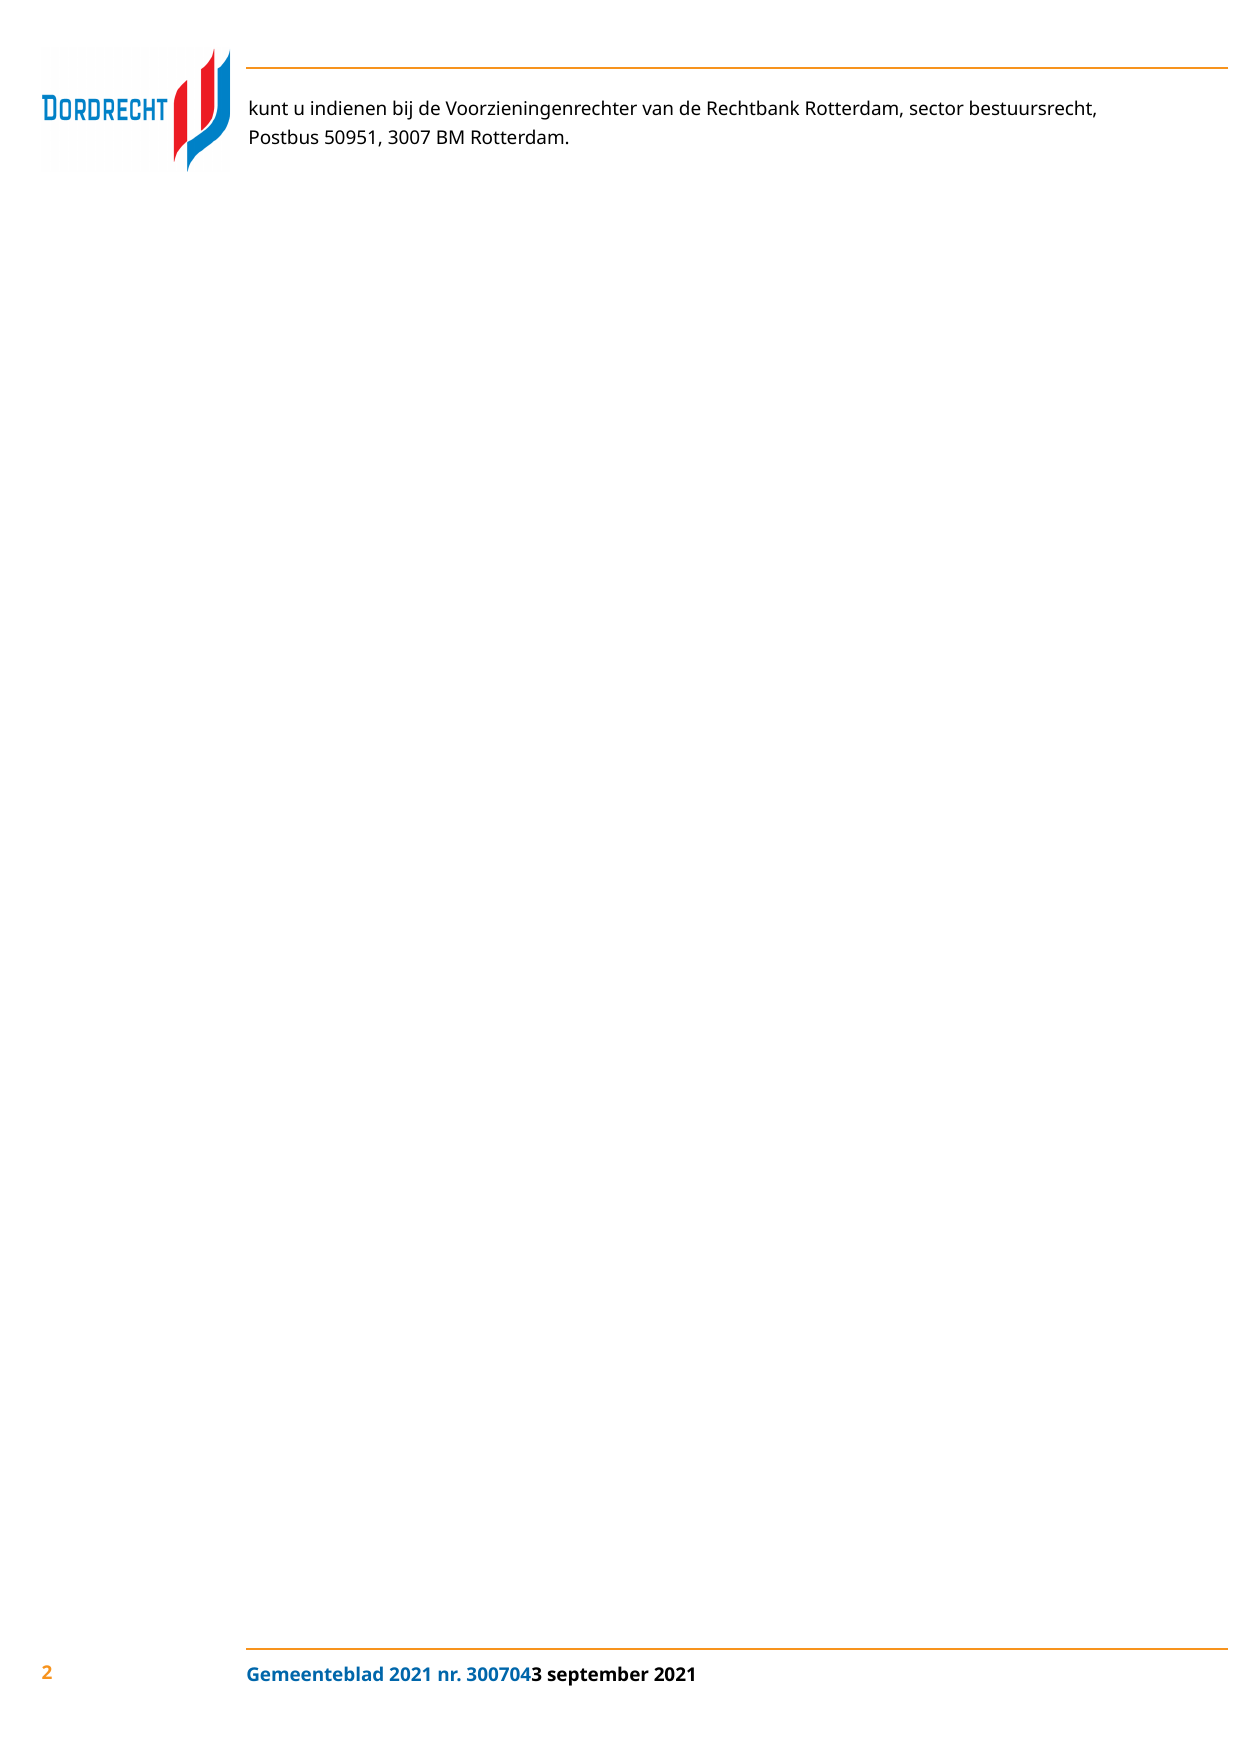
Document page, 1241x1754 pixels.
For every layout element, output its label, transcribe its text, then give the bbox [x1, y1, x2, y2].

text kunt u indienen bij de Voorzieningenrechter van de Rechtbank Rotterdam, sector bestuursrecht, Postbus 50951, 3007 BM Rotterdam. [248, 95, 1152, 150]
picture [41, 47, 231, 172]
